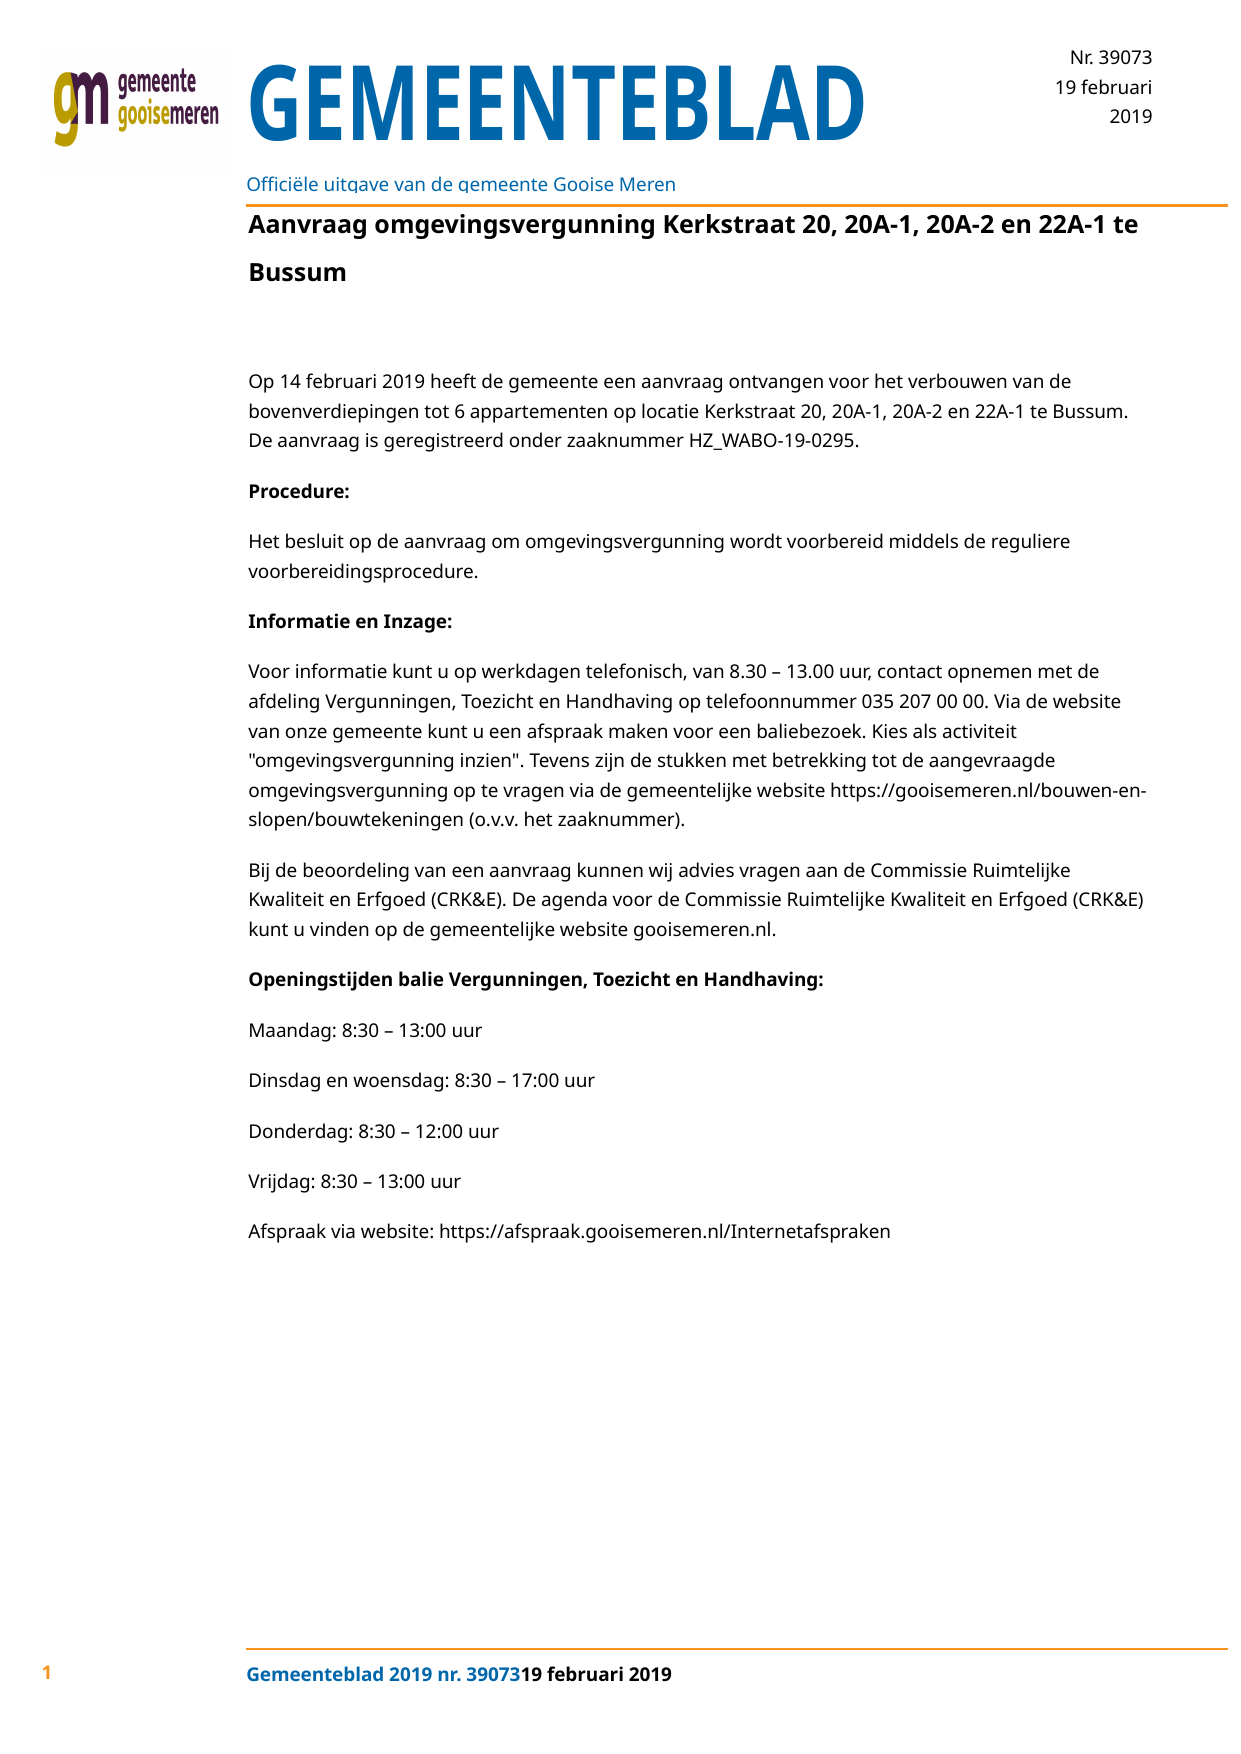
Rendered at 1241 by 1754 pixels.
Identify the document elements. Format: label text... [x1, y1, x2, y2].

text Het besluit op de aanvraag om omgevingsvergunning wordt voorbereid middels de reguliere voorbereidingsprocedure. [248, 528, 1152, 584]
picture [41, 47, 231, 172]
text Maandag: 8:30 – 13:00 uur [248, 1017, 1152, 1043]
text Bij de beoordeling van een aanvraag kunnen wij advies vragen aan de Commissie Ruimtelijke Kwaliteit en Erfgoed (CRK&E). De agenda voor de Commissie Ruimtelijke Kwaliteit en Erfgoed (CRK&E) kunt u vinden op de gemeentelijke website gooisemeren.nl. [248, 857, 1152, 942]
text Dinsdag en woensdag: 8:30 – 17:00 uur [248, 1067, 1152, 1093]
text Openingstijden balie Vergunningen, Toezicht en Handhaving: [248, 967, 1152, 992]
text Aanvraag omgevingsvergunning Kerkstraat 20, 20A-1, 20A-2 en 22A-1 te Bussum [248, 207, 1152, 288]
text Afspraak via website: https://afspraak.gooisemeren.nl/Internetafspraken [248, 1219, 1152, 1244]
text Donderdag: 8:30 – 12:00 uur [248, 1118, 1152, 1144]
text Informatie en Inzage: [248, 608, 1152, 634]
text Procedure: [248, 478, 1152, 504]
text Op 14 februari 2019 heeft de gemeente een aanvraag ontvangen voor het verbouwen van de bovenverdiepingen tot 6 appartementen op locatie Kerkstraat 20, 20A-1, 20A-2 en 22A-1 te Bussum. De aanvraag is geregistreerd onder zaaknummer HZ_WABO-19-0295. [248, 368, 1152, 453]
text Voor informatie kunt u op werkdagen telefonisch, van 8.30 – 13.00 uur, contact opnemen met de afdeling Vergunningen, Toezicht en Handhaving op telefoonnummer 035 207 00 00. Via de website van onze gemeente kunt u een afspraak maken voor een baliebezoek. Kies als activiteit "omgevingsvergunning inzien". Tevens zijn de stukken met betrekking tot de aangevraagde omgevingsvergunning op te vragen via de gemeentelijke website https://gooisemeren.nl/bouwen-en-slopen/bouwtekeningen (o.v.v. het zaaknummer). [248, 659, 1152, 832]
text Vrijdag: 8:30 – 13:00 uur [248, 1168, 1152, 1194]
